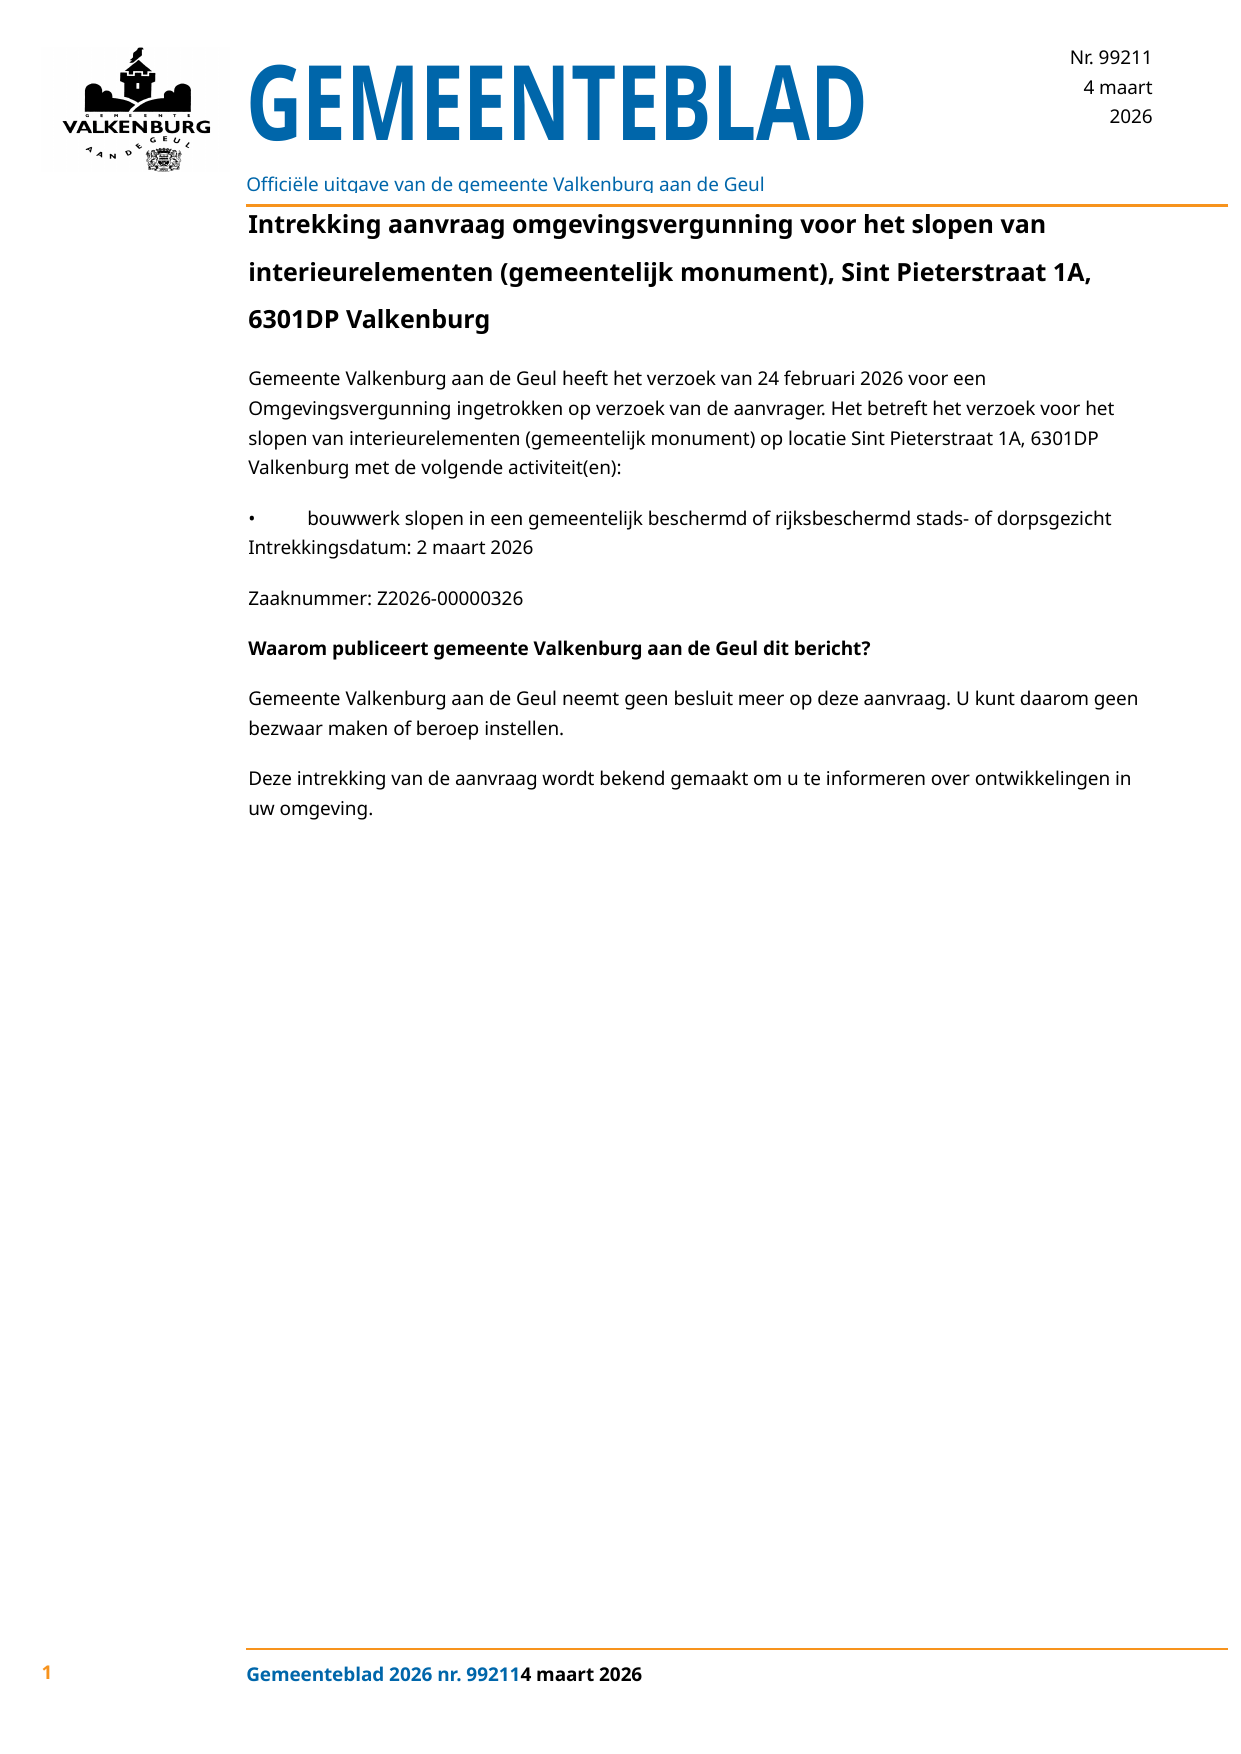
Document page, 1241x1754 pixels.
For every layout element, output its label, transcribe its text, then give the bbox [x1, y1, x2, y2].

text Deze intrekking van de aanvraag wordt bekend gemaakt om u te informeren over ontwikkelingen in uw omgeving. [248, 766, 1152, 821]
list bouwwerk slopen in een gemeentelijk beschermd of rijksbeschermd stads- of dorpsgezicht [248, 505, 1152, 530]
text Zaaknummer: Z2026-00000326 [248, 585, 1152, 610]
text Gemeente Valkenburg aan de Geul heeft het verzoek van 24 februari 2026 voor een Omgevingsvergunning ingetrokken op verzoek van de aanvrager. Het betreft het verzoek voor het slopen van interieurelementen (gemeentelijk monument) op locatie Sint Pieterstraat 1A, 6301DP Valkenburg met de volgende activiteit(en): [248, 366, 1152, 480]
picture [41, 47, 231, 172]
text Intrekking aanvraag omgevingsvergunning voor het slopen van interieurelementen (gemeentelijk monument), Sint Pieterstraat 1A, 6301DP Valkenburg [248, 207, 1152, 336]
text Waarom publiceert gemeente Valkenburg aan de Geul dit bericht? [248, 635, 1152, 661]
text Gemeente Valkenburg aan de Geul neemt geen besluit meer op deze aanvraag. U kunt daarom geen bezwaar maken of beroep instellen. [248, 686, 1152, 741]
text Intrekkingsdatum: 2 maart 2026 [248, 534, 1152, 560]
